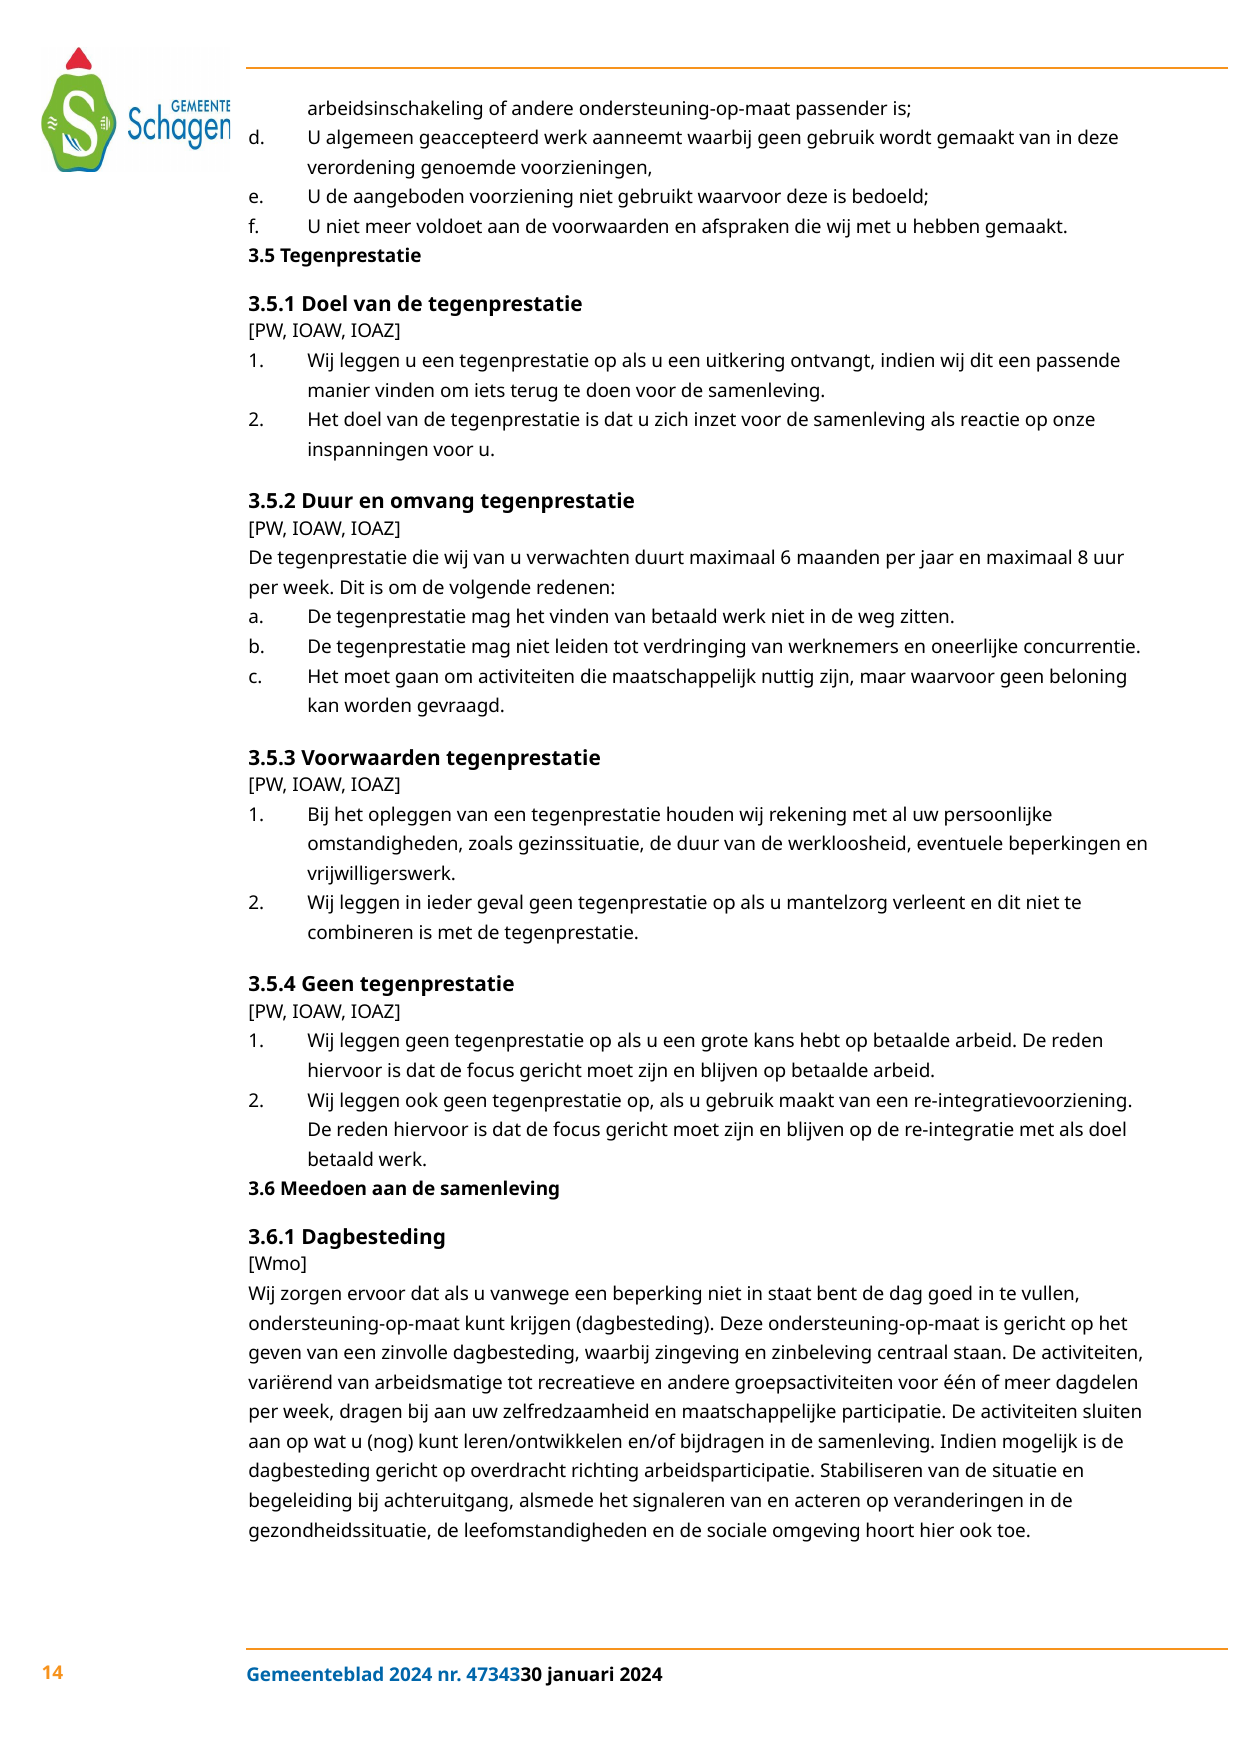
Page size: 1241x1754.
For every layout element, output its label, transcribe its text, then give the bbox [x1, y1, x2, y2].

list Wij leggen u een tegenprestatie op als u een uitkering ontvangt, indien wij dit een passende manier vinden om iets terug te doen voor de samenleving. [248, 347, 1152, 403]
list De tegenprestatie mag het vinden van betaald werk niet in de weg zitten. [248, 604, 1152, 629]
list Het moet gaan om activiteiten die maatschappelijk nuttig zijn, maar waarvoor geen beloning kan worden gevraagd. [248, 663, 1152, 718]
text [PW, IOAW, IOAZ] [248, 515, 1152, 541]
text [Wmo] [248, 1251, 1152, 1276]
list U de aangeboden voorziening niet gebruikt waarvoor deze is bedoeld; [248, 183, 1152, 209]
list Wij leggen geen tegenprestatie op als u een grote kans hebt op betaalde arbeid. De reden hiervoor is dat de focus gericht moet zijn en blijven op betaalde arbeid. [248, 1028, 1152, 1083]
list Het doel van de tegenprestatie is dat u zich inzet voor de samenleving als reactie op onze inspanningen voor u. [248, 406, 1152, 462]
text 3.6 Meedoen aan de samenleving [248, 1176, 1152, 1201]
text 3.5 Tegenprestatie [248, 243, 1152, 268]
list arbeidsinschakeling of andere ondersteuning-op-maat passender is; [248, 95, 1152, 121]
text [PW, IOAW, IOAZ] [248, 318, 1152, 343]
text 3.5.1 Doel van de tegenprestatie [248, 289, 1152, 318]
list U algemeen geaccepteerd werk aanneemt waarbij geen gebruik wordt gemaakt van in deze verordening genoemde voorzieningen, [248, 124, 1152, 180]
list Bij het opleggen van een tegenprestatie houden wij rekening met al uw persoonlijke omstandigheden, zoals gezinssituatie, de duur van de werkloosheid, eventuele beperkingen en vrijwilligerswerk. [248, 801, 1152, 886]
text 3.5.3 Voorwaarden tegenprestatie [248, 743, 1152, 771]
text 3.6.1 Dagbesteding [248, 1222, 1152, 1251]
list Wij leggen in ieder geval geen tegenprestatie op als u mantelzorg verleent en dit niet te combineren is met de tegenprestatie. [248, 889, 1152, 945]
list U niet meer voldoet aan de voorwaarden en afspraken die wij met u hebben gemaakt. [248, 213, 1152, 239]
text Wij zorgen ervoor dat als u vanwege een beperking niet in staat bent de dag goed in te vullen, ondersteuning-op-maat kunt krijgen (dagbesteding). Deze ondersteuning-op-maat is gericht op het geven van een zinvolle dagbesteding, waarbij zingeving en zinbeleving centraal staan. De activiteiten, variërend van arbeidsmatige tot recreatieve en andere groepsactiviteiten voor één of meer dagdelen per week, dragen bij aan uw zelfredzaamheid en maatschappelijke participatie. De activiteiten sluiten aan op wat u (nog) kunt leren/ontwikkelen en/of bijdragen in de samenleving. Indien mogelijk is de dagbesteding gericht op overdracht richting arbeidsparticipatie. Stabiliseren van de situatie en begeleiding bij achteruitgang, alsmede het signaleren van en acteren op veranderingen in de gezondheidssituatie, de leefomstandigheden en de sociale omgeving hoort hier ook toe. [248, 1280, 1152, 1542]
text 3.5.2 Duur en omvang tegenprestatie [248, 486, 1152, 515]
list Wij leggen ook geen tegenprestatie op, als u gebruik maakt van een re-integratievoorziening. De reden hiervoor is dat de focus gericht moet zijn en blijven op de re-integratie met als doel betaald werk. [248, 1087, 1152, 1172]
list De tegenprestatie mag niet leiden tot verdringing van werknemers en oneerlijke concurrentie. [248, 633, 1152, 659]
text 3.5.4 Geen tegenprestatie [248, 969, 1152, 998]
text [PW, IOAW, IOAZ] [248, 771, 1152, 797]
text [PW, IOAW, IOAZ] [248, 998, 1152, 1024]
picture [41, 47, 231, 172]
text De tegenprestatie die wij van u verwachten duurt maximaal 6 maanden per jaar en maximaal 8 uur per week. Dit is om de volgende redenen: [248, 544, 1152, 600]
